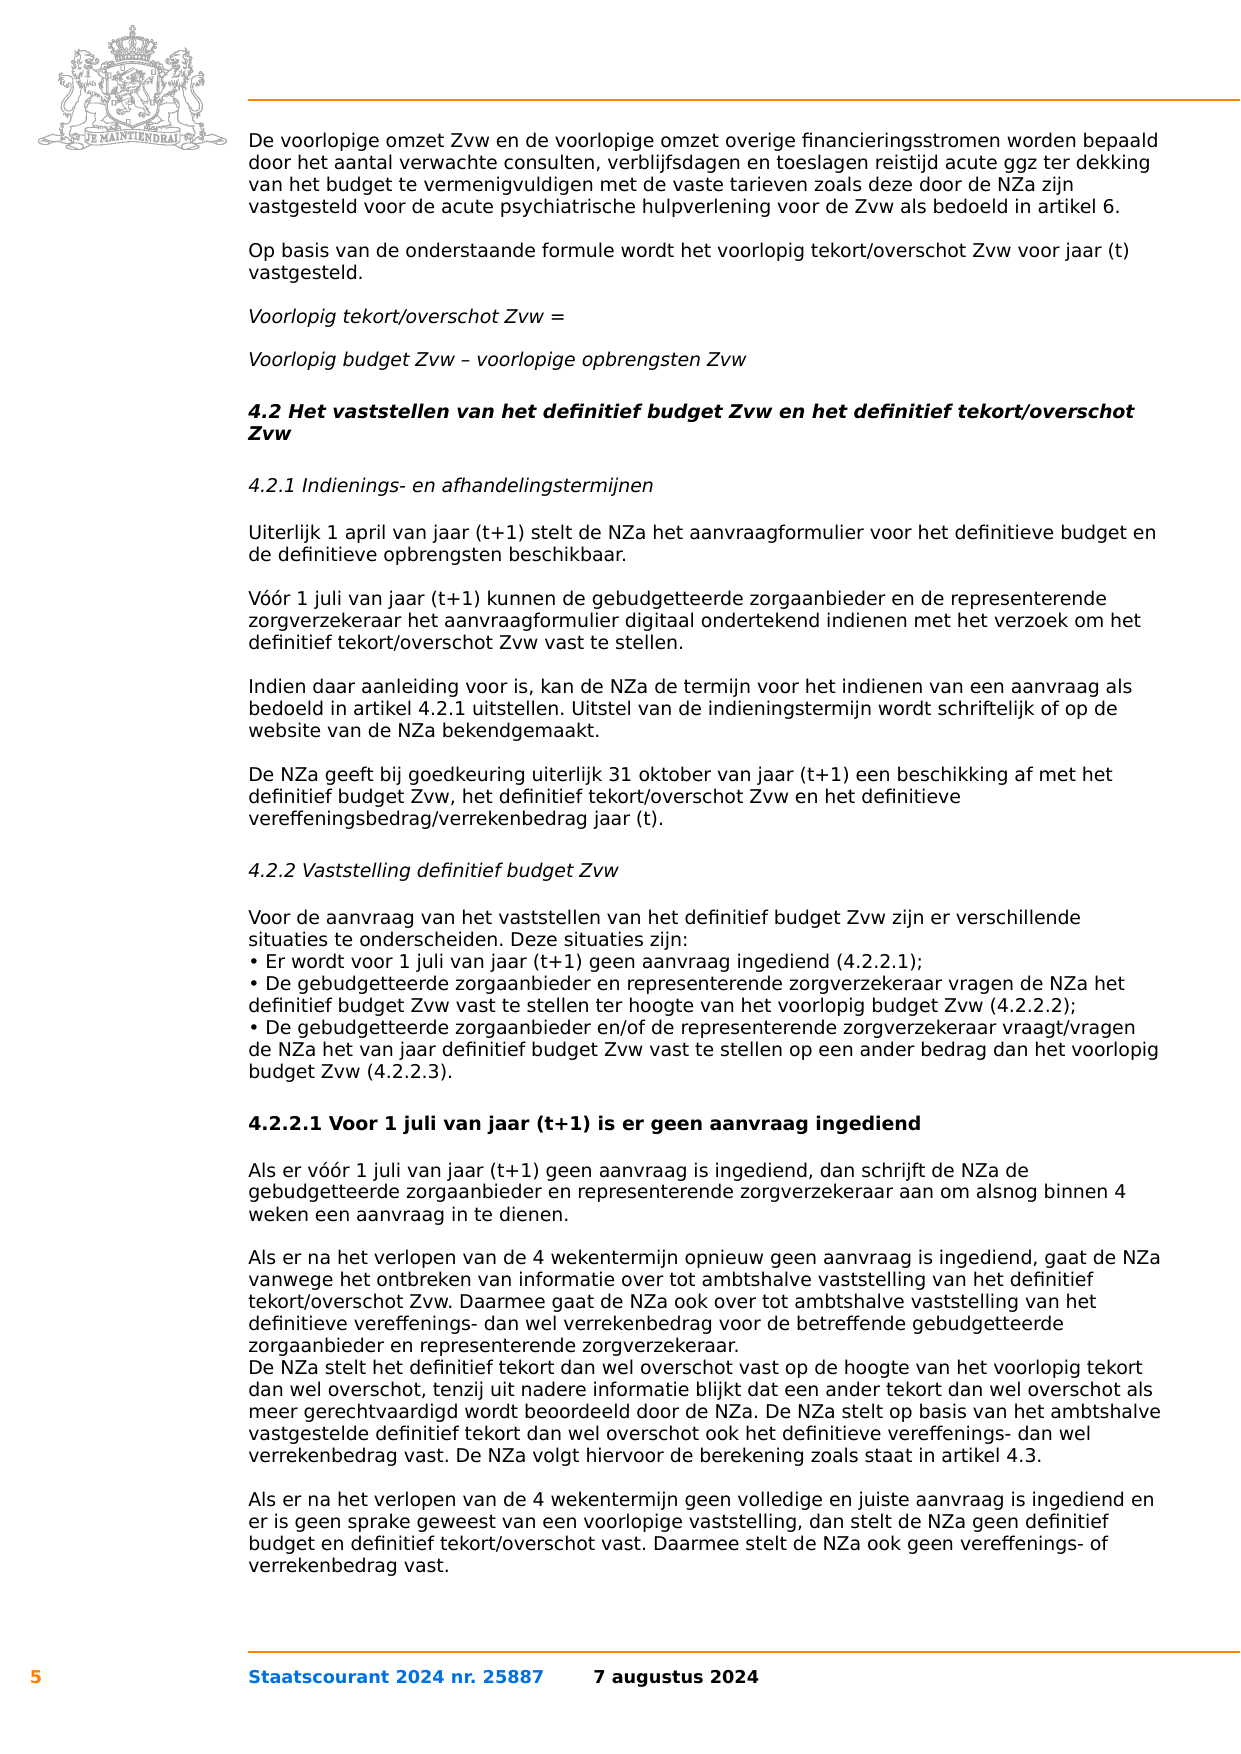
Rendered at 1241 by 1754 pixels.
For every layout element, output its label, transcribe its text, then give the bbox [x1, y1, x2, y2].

subtitle 4.2.2 Vaststelling definitief budget Zvw [248, 860, 1163, 882]
text Als er na het verlopen van de 4 wekentermijn geen volledige en juiste aanvraag is ingediend en er is geen sprake geweest van een voorlopige vaststelling, dan stelt de NZa geen definitief budget en definitief tekort/overschot vast. Daarmee stelt de NZa ook geen vereffenings- of verrekenbedrag vast. [248, 1489, 1163, 1577]
text Als er na het verlopen van de 4 wekentermijn opnieuw geen aanvraag is ingediend, gaat de NZa vanwege het ontbreken van informatie over tot ambtshalve vaststelling van het definitief tekort/overschot Zvw. Daarmee gaat de NZa ook over tot ambtshalve vaststelling van het definitieve vereffenings- dan wel verrekenbedrag voor de betreffende gebudgetteerde zorgaanbieder en representerende zorgverzekeraar. [248, 1247, 1163, 1357]
text De NZa stelt het definitief tekort dan wel overschot vast op de hoogte van het voorlopig tekort dan wel overschot, tenzij uit nadere informatie blijkt dat een ander tekort dan wel overschot als meer gerechtvaardigd wordt beoordeeld door de NZa. De NZa stelt op basis van het ambtshalve vastgestelde definitief tekort dan wel overschot ook het definitieve vereffenings- dan wel verrekenbedrag vast. De NZa volgt hiervoor de berekening zoals staat in artikel 4.3. [248, 1357, 1163, 1467]
text Voorlopig budget Zvw – voorlopige opbrengsten Zvw [248, 349, 1163, 371]
text • De gebudgetteerde zorgaanbieder en representerende zorgverzekeraar vragen de NZa het definitief budget Zvw vast te stellen ter hoogte van het voorlopig budget Zvw (4.2.2.2); [248, 973, 1163, 1017]
subtitle 4.2 Het vaststellen van het definitief budget Zvw en het definitief tekort/overschot Zvw [248, 401, 1163, 445]
text De voorlopige omzet Zvw en de voorlopige omzet overige financieringsstromen worden bepaald door het aantal verwachte consulten, verblijfsdagen en toeslagen reistijd acute ggz ter dekking van het budget te vermenigvuldigen met de vaste tarieven zoals deze door de NZa zijn vastgesteld voor de acute psychiatrische hulpverlening voor de Zvw als bedoeld in artikel 6. [248, 130, 1163, 218]
subtitle 4.2.1 Indienings- en afhandelingstermijnen [248, 475, 1163, 497]
text Als er vóór 1 juli van jaar (t+1) geen aanvraag is ingediend, dan schrijft de NZa de gebudgetteerde zorgaanbieder en representerende zorgverzekeraar aan om alsnog binnen 4 weken een aanvraag in te dienen. [248, 1159, 1163, 1225]
text De NZa geeft bij goedkeuring uiterlijk 31 oktober van jaar (t+1) een beschikking af met het definitief budget Zvw, het definitief tekort/overschot Zvw en het definitieve vereffeningsbedrag/verrekenbedrag jaar (t). [248, 764, 1163, 830]
text Uiterlijk 1 april van jaar (t+1) stelt de NZa het aanvraagformulier voor het definitieve budget en de definitieve opbrengsten beschikbaar. [248, 522, 1163, 566]
text Op basis van de onderstaande formule wordt het voorlopig tekort/overschot Zvw voor jaar (t) vastgesteld. [248, 240, 1163, 284]
text • Er wordt voor 1 juli van jaar (t+1) geen aanvraag ingediend (4.2.2.1); [248, 951, 1163, 973]
text Voor de aanvraag van het vaststellen van het definitief budget Zvw zijn er verschillende situaties te onderscheiden. Deze situaties zijn: [248, 907, 1163, 951]
picture [38, 25, 227, 150]
text Voorlopig tekort/overschot Zvw = [248, 306, 1163, 327]
subtitle 4.2.2.1 Voor 1 juli van jaar (t+1) is er geen aanvraag ingediend [248, 1112, 1163, 1134]
text Vóór 1 juli van jaar (t+1) kunnen de gebudgetteerde zorgaanbieder en de representerende zorgverzekeraar het aanvraagformulier digitaal ondertekend indienen met het verzoek om het definitief tekort/overschot Zvw vast te stellen. [248, 588, 1163, 654]
text • De gebudgetteerde zorgaanbieder en/of de representerende zorgverzekeraar vraagt/vragen de NZa het van jaar definitief budget Zvw vast te stellen op een ander bedrag dan het voorlopig budget Zvw (4.2.2.3). [248, 1017, 1163, 1082]
text Indien daar aanleiding voor is, kan de NZa de termijn voor het indienen van een aanvraag als bedoeld in artikel 4.2.1 uitstellen. Uitstel van de indieningstermijn wordt schriftelijk of op de website van de NZa bekendgemaakt. [248, 676, 1163, 742]
